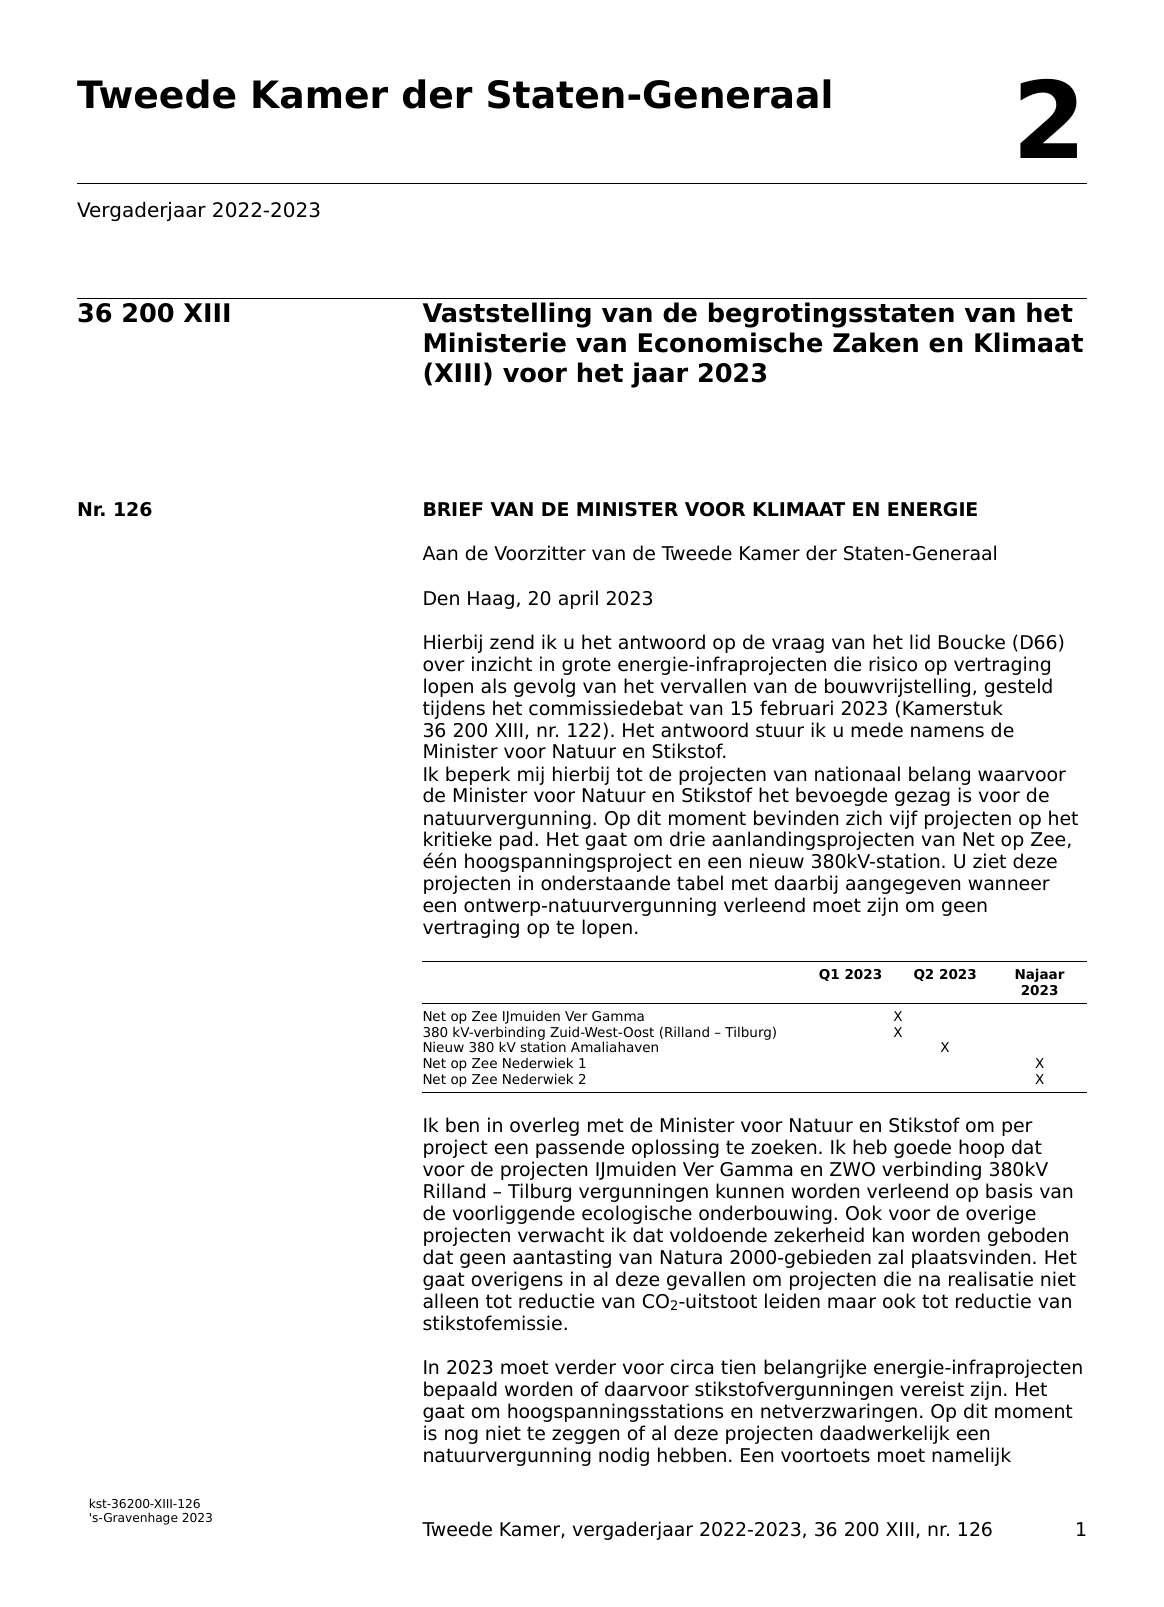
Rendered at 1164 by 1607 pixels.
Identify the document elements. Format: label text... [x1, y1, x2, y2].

table_cell [992, 1004, 1087, 1024]
table_cell Net op Zee IJmuiden Ver Gamma [422, 1004, 803, 1024]
table_header Q1 2023 [803, 962, 898, 1003]
table_cell Net op Zee Nederwiek 1 [422, 1056, 803, 1072]
table_header 2 [886, 59, 1087, 183]
table_header Q2 2023 [898, 962, 992, 1003]
table_cell X [803, 1004, 992, 1024]
table_cell Nieuw 380 kV station Amaliahaven [422, 1040, 803, 1056]
text Ik ben in overleg met de Minister voor Natuur en Stikstof om per project een passende oplossing te zoeken. Ik heb goede hoop dat voor de projecten IJmuiden Ver Gamma en ZWO verbinding 380kV Rilland – Tilburg vergunningen kunnen worden verleend op basis van de voorliggende ecologische onderbouwing. Ook voor de overige projecten verwacht ik dat voldoende zekerheid kan worden geboden dat geen aantasting van Natura 2000-gebieden zal plaatsvinden. Het gaat overigens in al deze gevallen om projecten die na realisatie niet alleen tot reductie van CO2-uitstoot leiden maar ook tot reductie van stikstofemissie. [422, 1115, 1087, 1335]
table_header Tweede Kamer der Staten-Generaal [77, 59, 886, 183]
text Aan de Voorzitter van de Tweede Kamer der Staten-Generaal [422, 543, 1087, 565]
text kst-36200-XIII-126 [88, 1497, 323, 1511]
table_cell X [992, 1072, 1087, 1092]
text Hierbij zend ik u het antwoord op de vraag van het lid Boucke (D66) over inzicht in grote energie-infraprojecten die risico op vertraging lopen als gevolg van het vervallen van de bouwvrijstelling, gesteld tijdens het commissiedebat van 15 februari 2023 (Kamerstuk 36 200 XIII, nr. 122). Het antwoord stuur ik u mede namens de Minister voor Natuur en Stikstof. [422, 632, 1087, 763]
subtitle Nr. 126 BRIEF VAN DE MINISTER VOOR KLIMAAT EN ENERGIE [77, 499, 1087, 521]
text 's-Gravenhage 2023 [88, 1511, 323, 1525]
table_cell [898, 1056, 992, 1072]
table_cell [992, 1040, 1087, 1056]
table_cell [898, 1072, 992, 1092]
table_cell Net op Zee Nederwiek 2 [422, 1072, 803, 1092]
table_cell X [992, 1056, 1087, 1072]
text Den Haag, 20 april 2023 [422, 587, 1087, 609]
table_cell [803, 1040, 898, 1056]
table_cell 380 kV-verbinding Zuid-West-Oost (Rilland – Tilburg) [422, 1025, 803, 1040]
table_header Najaar 2023 [992, 962, 1087, 1003]
table_cell Vergaderjaar 2022-2023 [77, 184, 1087, 298]
table_header [422, 962, 803, 1003]
table_cell X [803, 1025, 992, 1040]
table_cell [992, 1025, 1087, 1040]
table_cell [803, 1056, 898, 1072]
text Ik beperk mij hierbij tot de projecten van nationaal belang waarvoor de Minister voor Natuur en Stikstof het bevoegde gezag is voor de natuurvergunning. Op dit moment bevinden zich vijf projecten op het kritieke pad. Het gaat om drie aanlandingsprojecten van Net op Zee, één hoogspanningsproject en een nieuw 380kV-station. U ziet deze projecten in onderstaande tabel met daarbij aangegeven wanneer een ontwerp-natuurvergunning verleend moet zijn om geen vertraging op te lopen. [422, 763, 1087, 939]
text In 2023 moet verder voor circa tien belangrijke energie-infraprojecten bepaald worden of daarvoor stikstofvergunningen vereist zijn. Het gaat om hoogspanningsstations en netverzwaringen. Op dit moment is nog niet te zeggen of al deze projecten daadwerkelijk een natuurvergunning nodig hebben. Een voortoets moet namelijk [422, 1357, 1087, 1467]
table_cell X [898, 1040, 992, 1056]
table_cell [803, 1072, 898, 1092]
subtitle 36 200 XIII Vaststelling van de begrotingsstaten van het Ministerie van Economische Zaken en Klimaat (XIII) voor het jaar 2023 [77, 299, 1087, 388]
